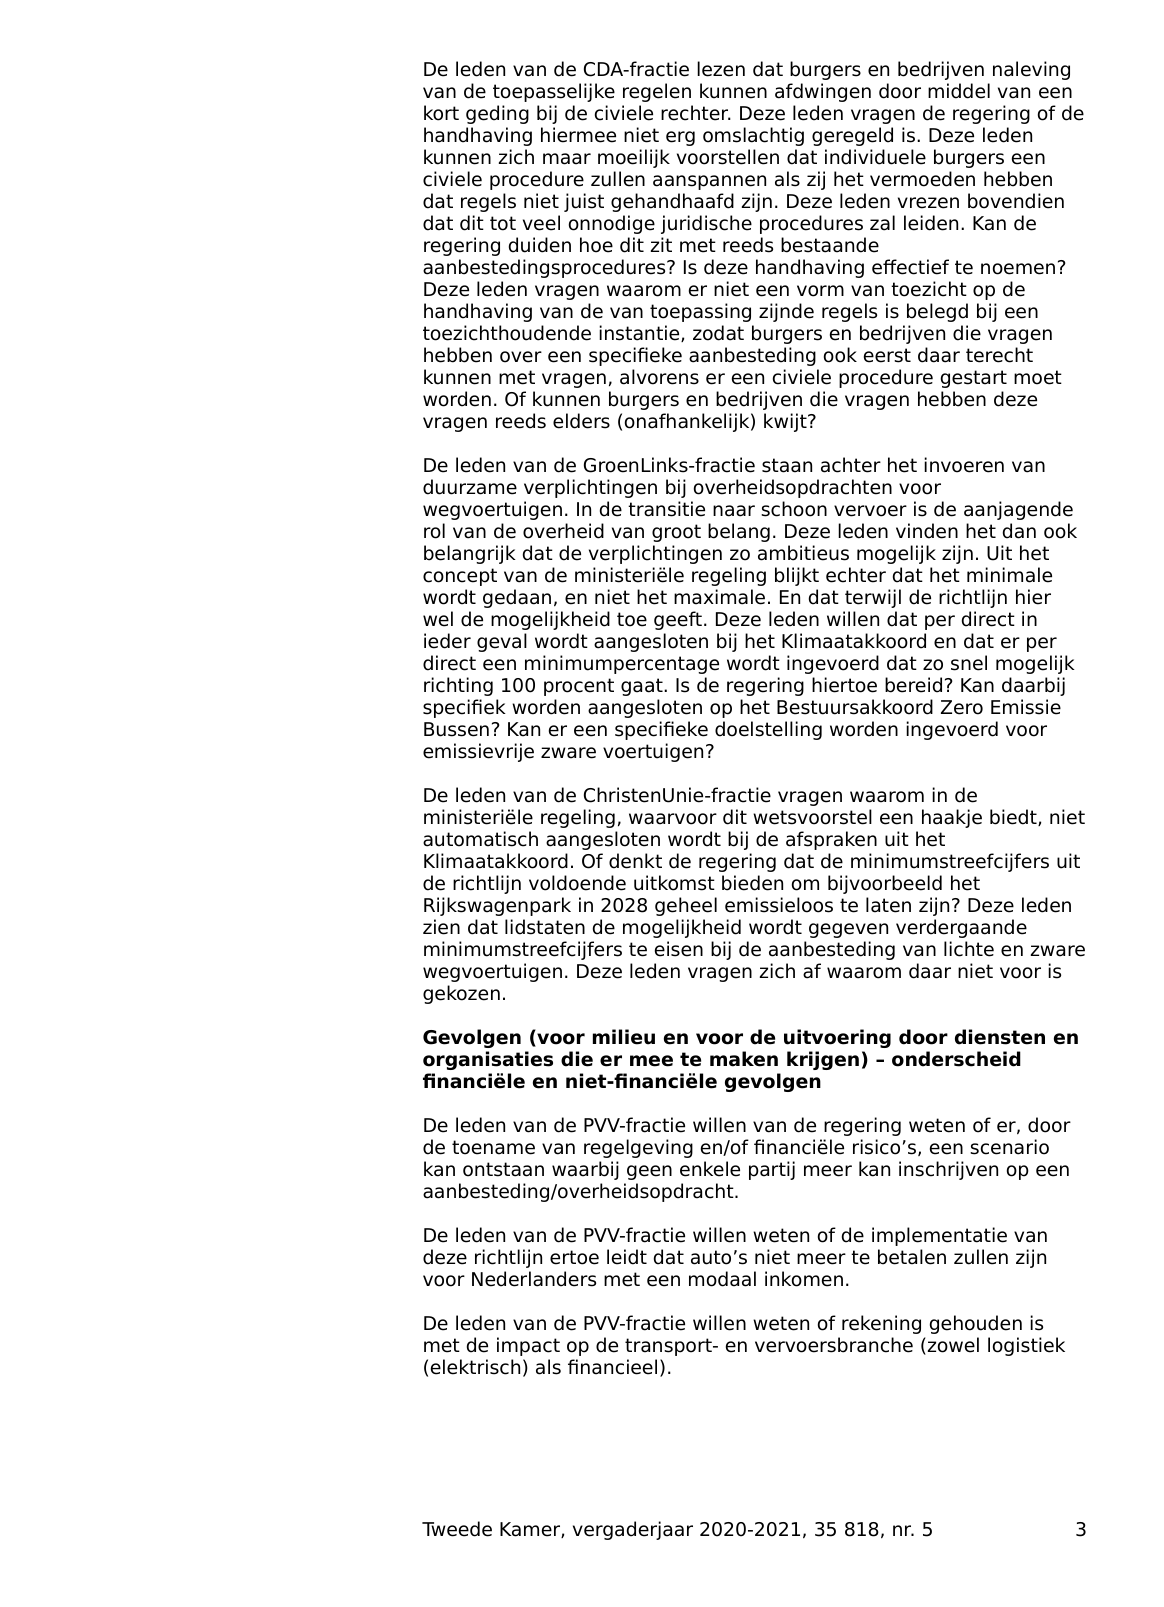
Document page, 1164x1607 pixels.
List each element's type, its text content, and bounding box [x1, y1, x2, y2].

text De leden van de ChristenUnie-fractie vragen waarom in de ministeriële regeling, waarvoor dit wetsvoorstel een haakje biedt, niet automatisch aangesloten wordt bij de afspraken uit het Klimaatakkoord. Of denkt de regering dat de minimumstreefcijfers uit de richtlijn voldoende uitkomst bieden om bijvoorbeeld het Rijkswagenpark in 2028 geheel emissieloos te laten zijn? Deze leden zien dat lidstaten de mogelijkheid wordt gegeven verdergaande minimumstreefcijfers te eisen bij de aanbesteding van lichte en zware wegvoertuigen. Deze leden vragen zich af waarom daar niet voor is gekozen. [422, 785, 1087, 1004]
text De leden van de PVV-fractie willen weten of rekening gehouden is met de impact op de transport- en vervoersbranche (zowel logistiek (elektrisch) als financieel). [422, 1313, 1087, 1379]
text De leden van de PVV-fractie willen weten of de implementatie van deze richtlijn ertoe leidt dat auto’s niet meer te betalen zullen zijn voor Nederlanders met een modaal inkomen. [422, 1225, 1087, 1291]
text De leden van de CDA-fractie lezen dat burgers en bedrijven naleving van de toepasselijke regelen kunnen afdwingen door middel van een kort geding bij de civiele rechter. Deze leden vragen de regering of de handhaving hiermee niet erg omslachtig geregeld is. Deze leden kunnen zich maar moeilijk voorstellen dat individuele burgers een civiele procedure zullen aanspannen als zij het vermoeden hebben dat regels niet juist gehandhaafd zijn. Deze leden vrezen bovendien dat dit tot veel onnodige juridische procedures zal leiden. Kan de regering duiden hoe dit zit met reeds bestaande aanbestedingsprocedures? Is deze handhaving effectief te noemen? Deze leden vragen waarom er niet een vorm van toezicht op de handhaving van de van toepassing zijnde regels is belegd bij een toezichthoudende instantie, zodat burgers en bedrijven die vragen hebben over een specifieke aanbesteding ook eerst daar terecht kunnen met vragen, alvorens er een civiele procedure gestart moet worden. Of kunnen burgers en bedrijven die vragen hebben deze vragen reeds elders (onafhankelijk) kwijt? [422, 59, 1087, 433]
text De leden van de PVV-fractie willen van de regering weten of er, door de toename van regelgeving en/of financiële risico’s, een scenario kan ontstaan waarbij geen enkele partij meer kan inschrijven op een aanbesteding/overheidsopdracht. [422, 1115, 1087, 1203]
subtitle Gevolgen (voor milieu en voor de uitvoering door diensten en organisaties die er mee te maken krijgen) – onderscheid financiële en niet-financiële gevolgen [422, 1027, 1087, 1093]
text De leden van de GroenLinks-fractie staan achter het invoeren van duurzame verplichtingen bij overheidsopdrachten voor wegvoertuigen. In de transitie naar schoon vervoer is de aanjagende rol van de overheid van groot belang. Deze leden vinden het dan ook belangrijk dat de verplichtingen zo ambitieus mogelijk zijn. Uit het concept van de ministeriële regeling blijkt echter dat het minimale wordt gedaan, en niet het maximale. En dat terwijl de richtlijn hier wel de mogelijkheid toe geeft. Deze leden willen dat per direct in ieder geval wordt aangesloten bij het Klimaatakkoord en dat er per direct een minimumpercentage wordt ingevoerd dat zo snel mogelijk richting 100 procent gaat. Is de regering hiertoe bereid? Kan daarbij specifiek worden aangesloten op het Bestuursakkoord Zero Emissie Bussen? Kan er een specifieke doelstelling worden ingevoerd voor emissievrije zware voertuigen? [422, 455, 1087, 763]
